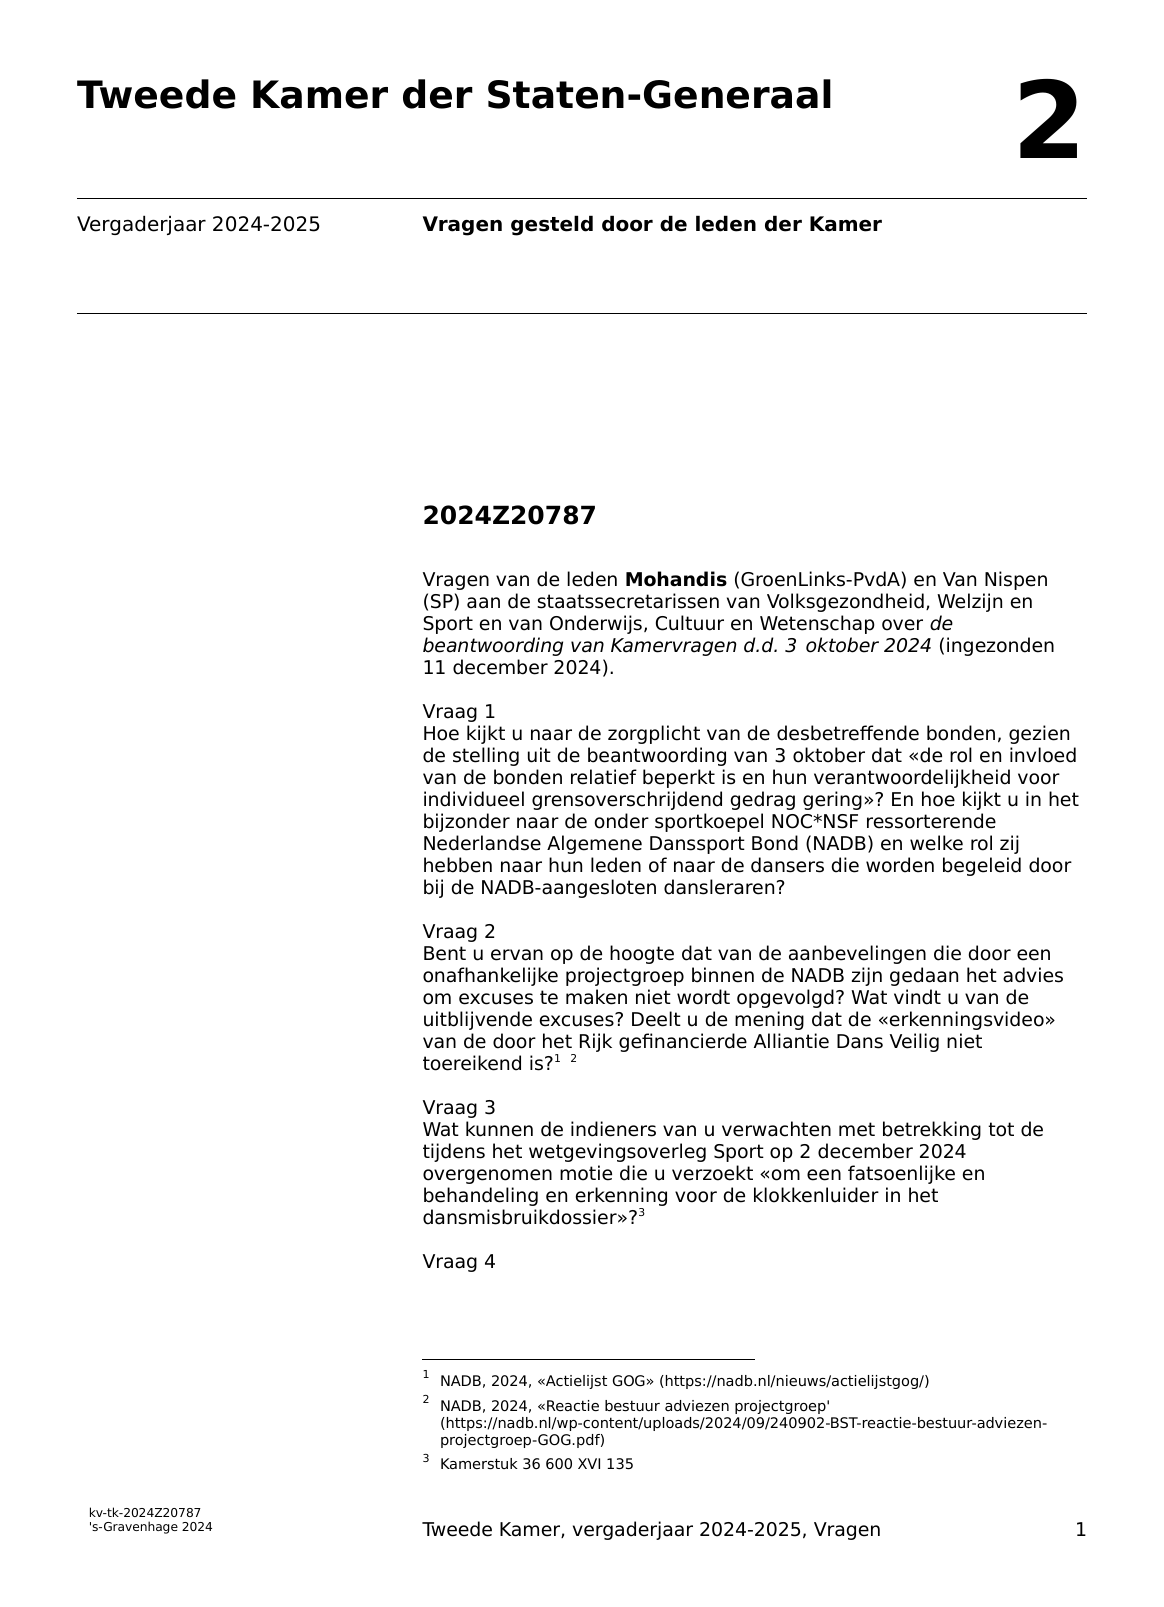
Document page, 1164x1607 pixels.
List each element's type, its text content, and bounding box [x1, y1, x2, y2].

text Kamerstuk 36 600 XVI 135 [422, 1452, 1087, 1474]
text Vraag 4 [422, 1251, 1087, 1273]
table_cell Vragen gesteld door de leden der Kamer [422, 199, 1087, 313]
text Bent u ervan op de hoogte dat van de aanbevelingen die door een onafhankelijke projectgroep binnen de NADB zijn gedaan het advies om excuses te maken niet wordt opgevolgd? Wat vindt u van de uitblijvende excuses? Deelt u de mening dat de «erkenningsvideo» van de door het Rijk gefinancierde Alliantie Dans Veilig niet toereikend is? [422, 943, 1087, 1075]
text NADB, 2024, «Actielijst GOG» (https://nadb.nl/nieuws/actielijstgog/) [422, 1368, 1087, 1391]
text Vraag 1 [422, 701, 1087, 723]
text 's-Gravenhage 2024 [88, 1520, 323, 1534]
text Vraag 3 [422, 1097, 1087, 1119]
text 2024Z20787 [422, 501, 1087, 531]
text Vragen van de leden Mohandis (GroenLinks-PvdA) en Van Nispen (SP) aan de staatssecretarissen van Volksgezondheid, Welzijn en Sport en van Onderwijs, Cultuur en Wetenschap over de beantwoording van Kamervragen d.d. 3 oktober 2024 (ingezonden 11 december 2024). [422, 569, 1087, 679]
text Vraag 2 [422, 921, 1087, 943]
table_header 2 [886, 59, 1087, 198]
table_cell Vergaderjaar 2024-2025 [77, 199, 422, 313]
text Hoe kijkt u naar de zorgplicht van de desbetreffende bonden, gezien de stelling uit de beantwoording van 3 oktober dat «de rol en invloed van de bonden relatief beperkt is en hun verantwoordelijkheid voor individueel grensoverschrijdend gedrag gering»? En hoe kijkt u in het bijzonder naar de onder sportkoepel NOC*NSF ressorterende Nederlandse Algemene Danssport Bond (NADB) en welke rol zij hebben naar hun leden of naar de dansers die worden begeleid door bij de NADB-aangesloten dansleraren? [422, 723, 1087, 899]
text kv-tk-2024Z20787 [88, 1506, 323, 1520]
text Wat kunnen de indieners van u verwachten met betrekking tot de tijdens het wetgevingsoverleg Sport op 2 december 2024 overgenomen motie die u verzoekt «om een fatsoenlijke en behandeling en erkenning voor de klokkenluider in het dansmisbruikdossier»? [422, 1119, 1087, 1229]
text NADB, 2024, «Reactie bestuur adviezen projectgroep' (https://nadb.nl/wp-content/uploads/2024/09/240902-BST-reactie-bestuur-adviezen-projectgroep-GOG.pdf) [422, 1393, 1087, 1449]
table_header Tweede Kamer der Staten-Generaal [77, 59, 886, 198]
